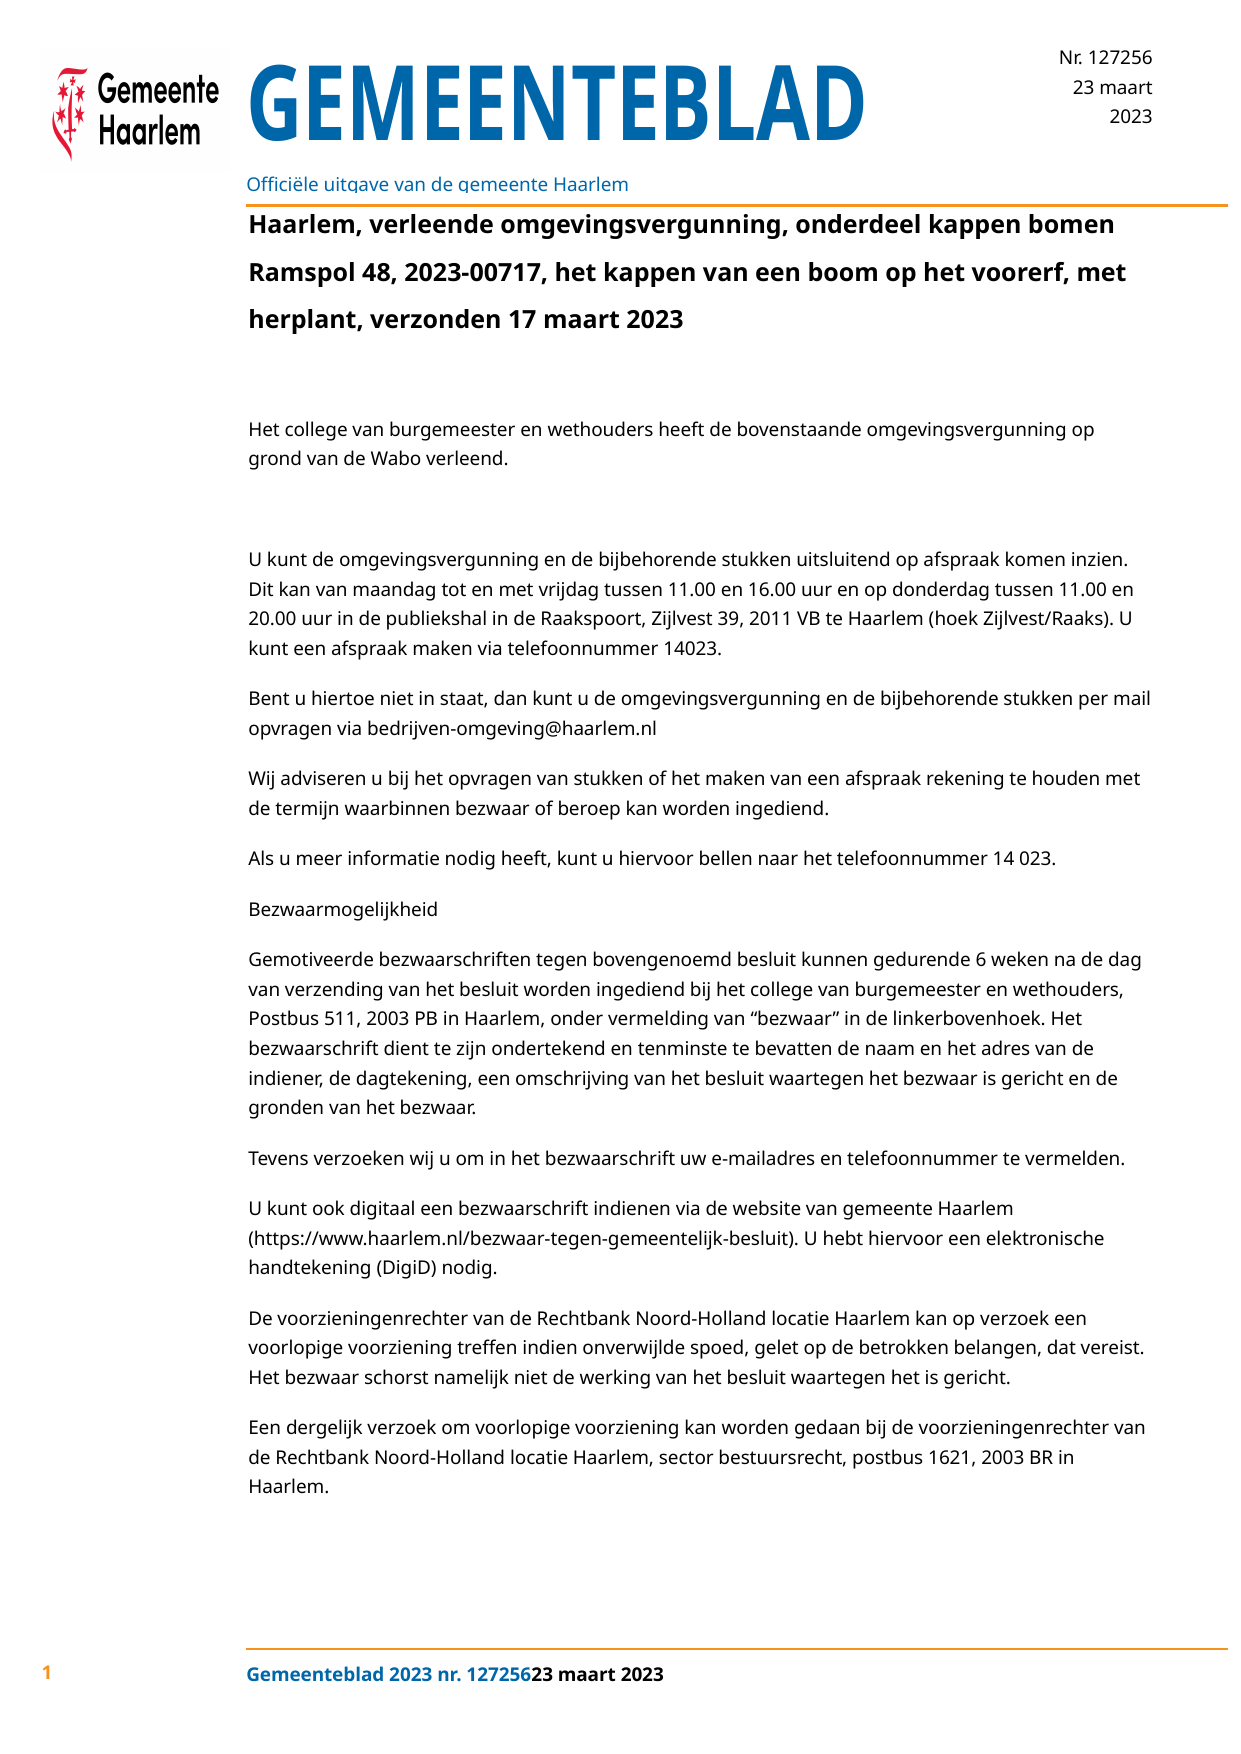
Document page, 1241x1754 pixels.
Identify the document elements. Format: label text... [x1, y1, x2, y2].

text Wij adviseren u bij het opvragen van stukken of het maken van een afspraak rekening te houden met de termijn waarbinnen bezwaar of beroep kan worden ingediend. [248, 766, 1152, 821]
text Een dergelijk verzoek om voorlopige voorziening kan worden gedaan bij de voorzieningenrechter van de Rechtbank Noord-Holland locatie Haarlem, sector bestuursrecht, postbus 1621, 2003 BR in Haarlem. [248, 1414, 1152, 1499]
text Het college van burgemeester en wethouders heeft de bovenstaande omgevingsvergunning op grond van de Wabo verleend. [248, 416, 1152, 471]
text Als u meer informatie nodig heeft, kunt u hiervoor bellen naar het telefoonnummer 14 023. [248, 846, 1152, 871]
text De voorzieningenrechter van de Rechtbank Noord-Holland locatie Haarlem kan op verzoek een voorlopige voorziening treffen indien onverwijlde spoed, gelet op de betrokken belangen, dat vereist. Het bezwaar schorst namelijk niet de werking van het besluit waartegen het is gericht. [248, 1305, 1152, 1389]
text Bent u hiertoe niet in staat, dan kunt u de omgevingsvergunning en de bijbehorende stukken per mail opvragen via bedrijven-omgeving@haarlem.nl [248, 686, 1152, 741]
text Bezwaarmogelijkheid [248, 896, 1152, 922]
text Gemotiveerde bezwaarschriften tegen bovengenoemd besluit kunnen gedurende 6 weken na de dag van verzending van het besluit worden ingediend bij het college van burgemeester en wethouders, Postbus 511, 2003 PB in Haarlem, onder vermelding van “bezwaar” in de linkerbovenhoek. Het bezwaarschrift dient te zijn ondertekend en tenminste te bevatten de naam en het adres van de indiener, de dagtekening, een omschrijving van het besluit waartegen het bezwaar is gericht en de gronden van het bezwaar. [248, 946, 1152, 1120]
text U kunt ook digitaal een bezwaarschrift indienen via de website van gemeente Haarlem (https://www.haarlem.nl/bezwaar-tegen-gemeentelijk-besluit). U hebt hiervoor een elektronische handtekening (DigiD) nodig. [248, 1195, 1152, 1280]
picture [41, 47, 231, 172]
text Tevens verzoeken wij u om in het bezwaarschrift uw e-mailadres en telefoonnummer te vermelden. [248, 1145, 1152, 1170]
text U kunt de omgevingsvergunning en de bijbehorende stukken uitsluitend op afspraak komen inzien. Dit kan van maandag tot en met vrijdag tussen 11.00 en 16.00 uur en op donderdag tussen 11.00 en 20.00 uur in de publiekshal in de Raakspoort, Zijlvest 39, 2011 VB te Haarlem (hoek Zijlvest/Raaks). U kunt een afspraak maken via telefoonnummer 14023. [248, 546, 1152, 661]
text Haarlem, verleende omgevingsvergunning, onderdeel kappen bomen Ramspol 48, 2023-00717, het kappen van een boom op het voorerf, met herplant, verzonden 17 maart 2023 [248, 207, 1152, 336]
